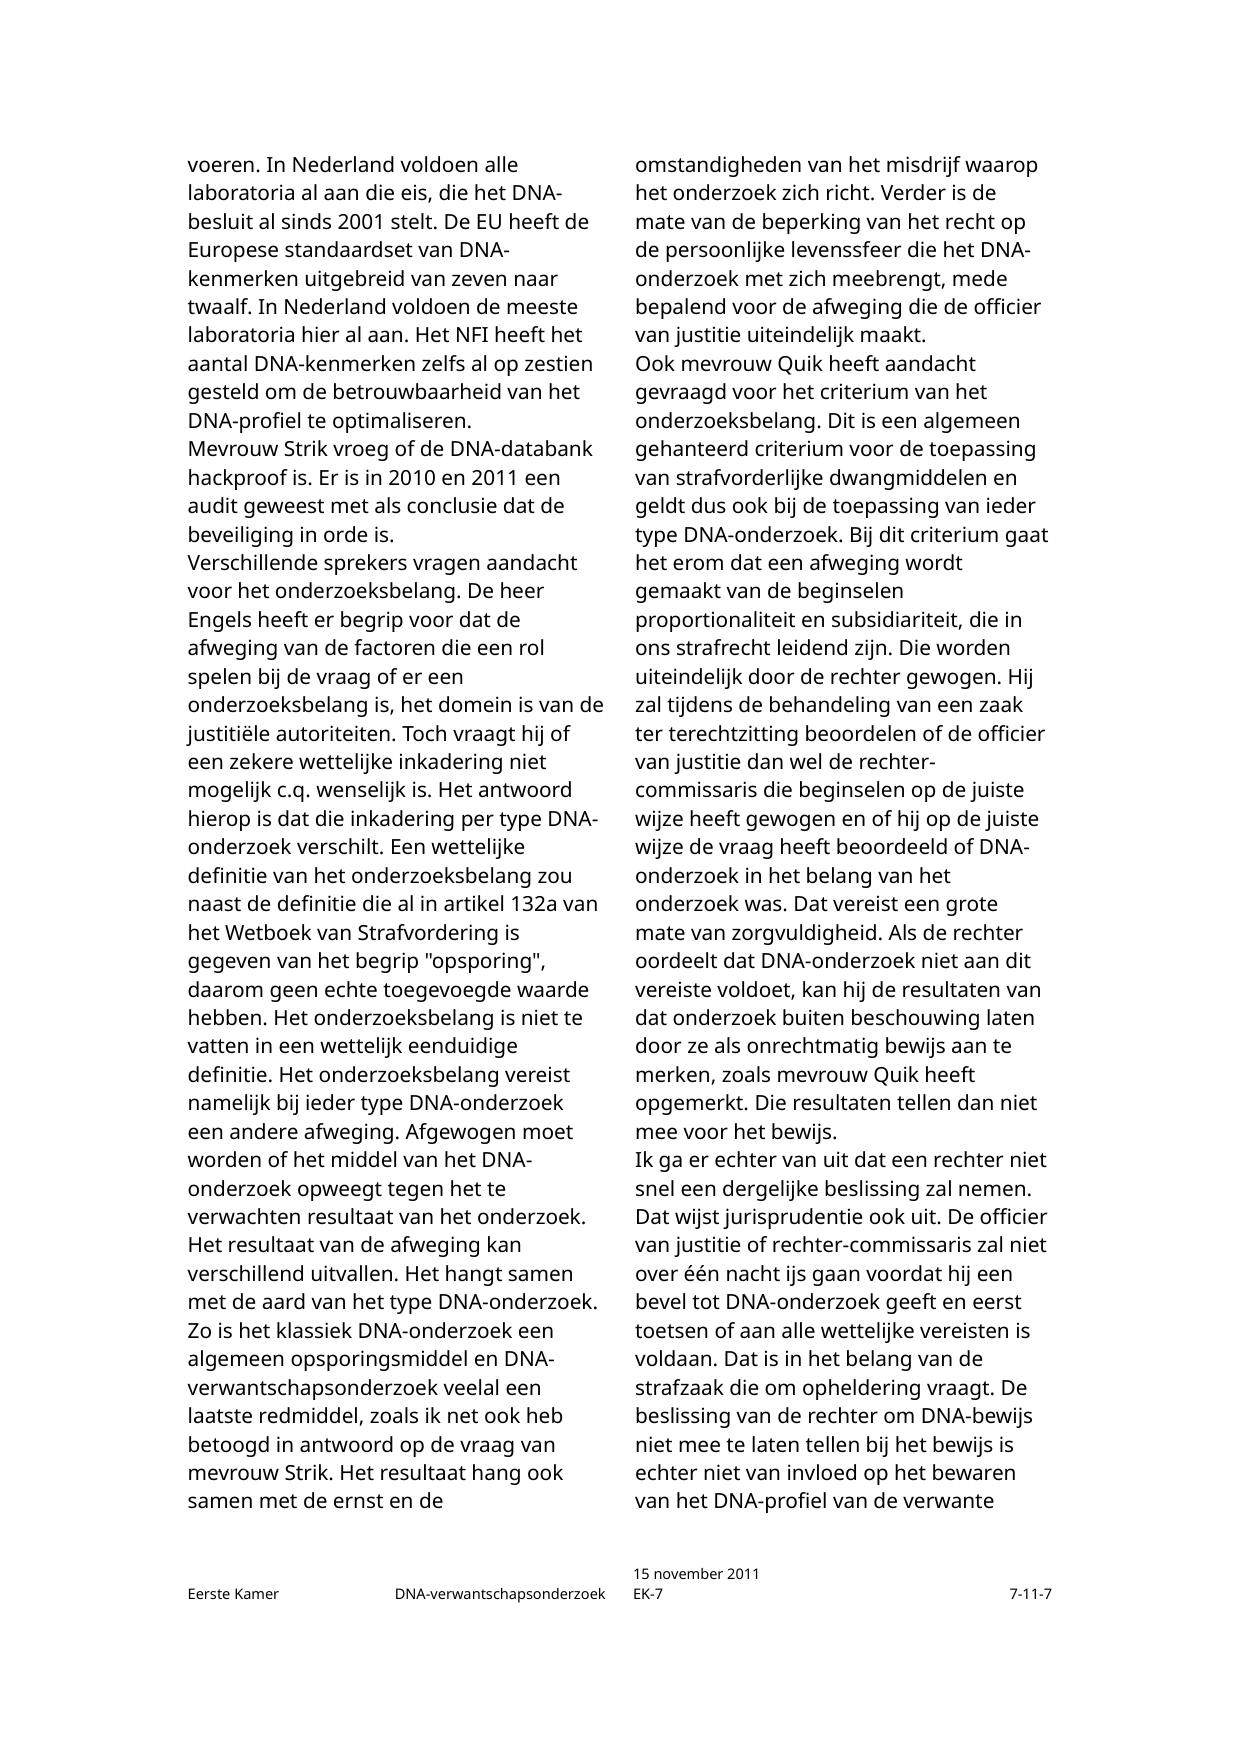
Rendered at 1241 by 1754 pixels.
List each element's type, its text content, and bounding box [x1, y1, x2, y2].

text Ook mevrouw Quik heeft aandacht gevraagd voor het criterium van het onderzoeksbelang. Dit is een algemeen gehanteerd criterium voor de toepassing van strafvorderlijke dwangmiddelen en geldt dus ook bij de toepassing van ieder type DNA-onderzoek. Bij dit criterium gaat het erom dat een afweging wordt gemaakt van de beginselen proportionaliteit en subsidiariteit, die in ons strafrecht leidend zijn. Die worden uiteindelijk door de rechter gewogen. Hij zal tijdens de behandeling van een zaak ter terechtzitting beoordelen of de officier van justitie dan wel de rechter-commissaris die beginselen op de juiste wijze heeft gewogen en of hij op de juiste wijze de vraag heeft beoordeeld of DNA-onderzoek in het belang van het onderzoek was. Dat vereist een grote mate van zorgvuldigheid. Als de rechter oordeelt dat DNA-onderzoek niet aan dit vereiste voldoet, kan hij de resultaten van dat onderzoek buiten beschouwing laten door ze als onrechtmatig bewijs aan te merken, zoals mevrouw Quik heeft opgemerkt. Die resultaten tellen dan niet mee voor het bewijs. [635, 349, 1053, 1145]
text Ik ga er echter van uit dat een rechter niet snel een dergelijke beslissing zal nemen. Dat wijst jurisprudentie ook uit. De officier van justitie of rechter-commissaris zal niet over één nacht ijs gaan voordat hij een bevel tot DNA-onderzoek geeft en eerst toetsen of aan alle wettelijke vereisten is voldaan. Dat is in het belang van de strafzaak die om opheldering vraagt. De beslissing van de rechter om DNA-bewijs niet mee te laten tellen bij het bewijs is echter niet van invloed op het bewaren van het DNA-profiel van de verwante [635, 1145, 1053, 1515]
text Mevrouw Strik vroeg of de DNA-databank hackproof is. Er is in 2010 en 2011 een audit geweest met als conclusie dat de beveiliging in orde is. [187, 434, 605, 548]
text Verschillende sprekers vragen aandacht voor het onderzoeksbelang. De heer Engels heeft er begrip voor dat de afweging van de factoren die een rol spelen bij de vraag of er een onderzoeksbelang is, het domein is van de justitiële autoriteiten. Toch vraagt hij of een zekere wettelijke inkadering niet mogelijk c.q. wenselijk is. Het antwoord hierop is dat die inkadering per type DNA-onderzoek verschilt. Een wettelijke definitie van het onderzoeksbelang zou naast de definitie die al in artikel 132a van het Wetboek van Strafvordering is gegeven van het begrip "opsporing", daarom geen echte toegevoegde waarde hebben. Het onderzoeksbelang is niet te vatten in een wettelijk eenduidige definitie. Het onderzoeksbelang vereist namelijk bij ieder type DNA-onderzoek een andere afweging. Afgewogen moet worden of het middel van het DNA-onderzoek opweegt tegen het te verwachten resultaat van het onderzoek. Het resultaat van de afweging kan verschillend uitvallen. Het hangt samen met de aard van het type DNA-onderzoek. Zo is het klassiek DNA-onderzoek een algemeen opsporingsmiddel en DNA-verwantschapsonderzoek veelal een laatste redmiddel, zoals ik net ook heb betoogd in antwoord op de vraag van mevrouw Strik. Het resultaat hang ook samen met de ernst en de [187, 548, 605, 1515]
text voeren. In Nederland voldoen alle laboratoria al aan die eis, die het DNA-besluit al sinds 2001 stelt. De EU heeft de Europese standaardset van DNA-kenmerken uitgebreid van zeven naar twaalf. In Nederland voldoen de meeste laboratoria hier al aan. Het NFI heeft het aantal DNA-kenmerken zelfs al op zestien gesteld om de betrouwbaarheid van het DNA-profiel te optimaliseren. [187, 150, 605, 434]
text omstandigheden van het misdrijf waarop het onderzoek zich richt. Verder is de mate van de beperking van het recht op de persoonlijke levenssfeer die het DNA-onderzoek met zich meebrengt, mede bepalend voor de afweging die de officier van justitie uiteindelijk maakt. [635, 150, 1053, 349]
